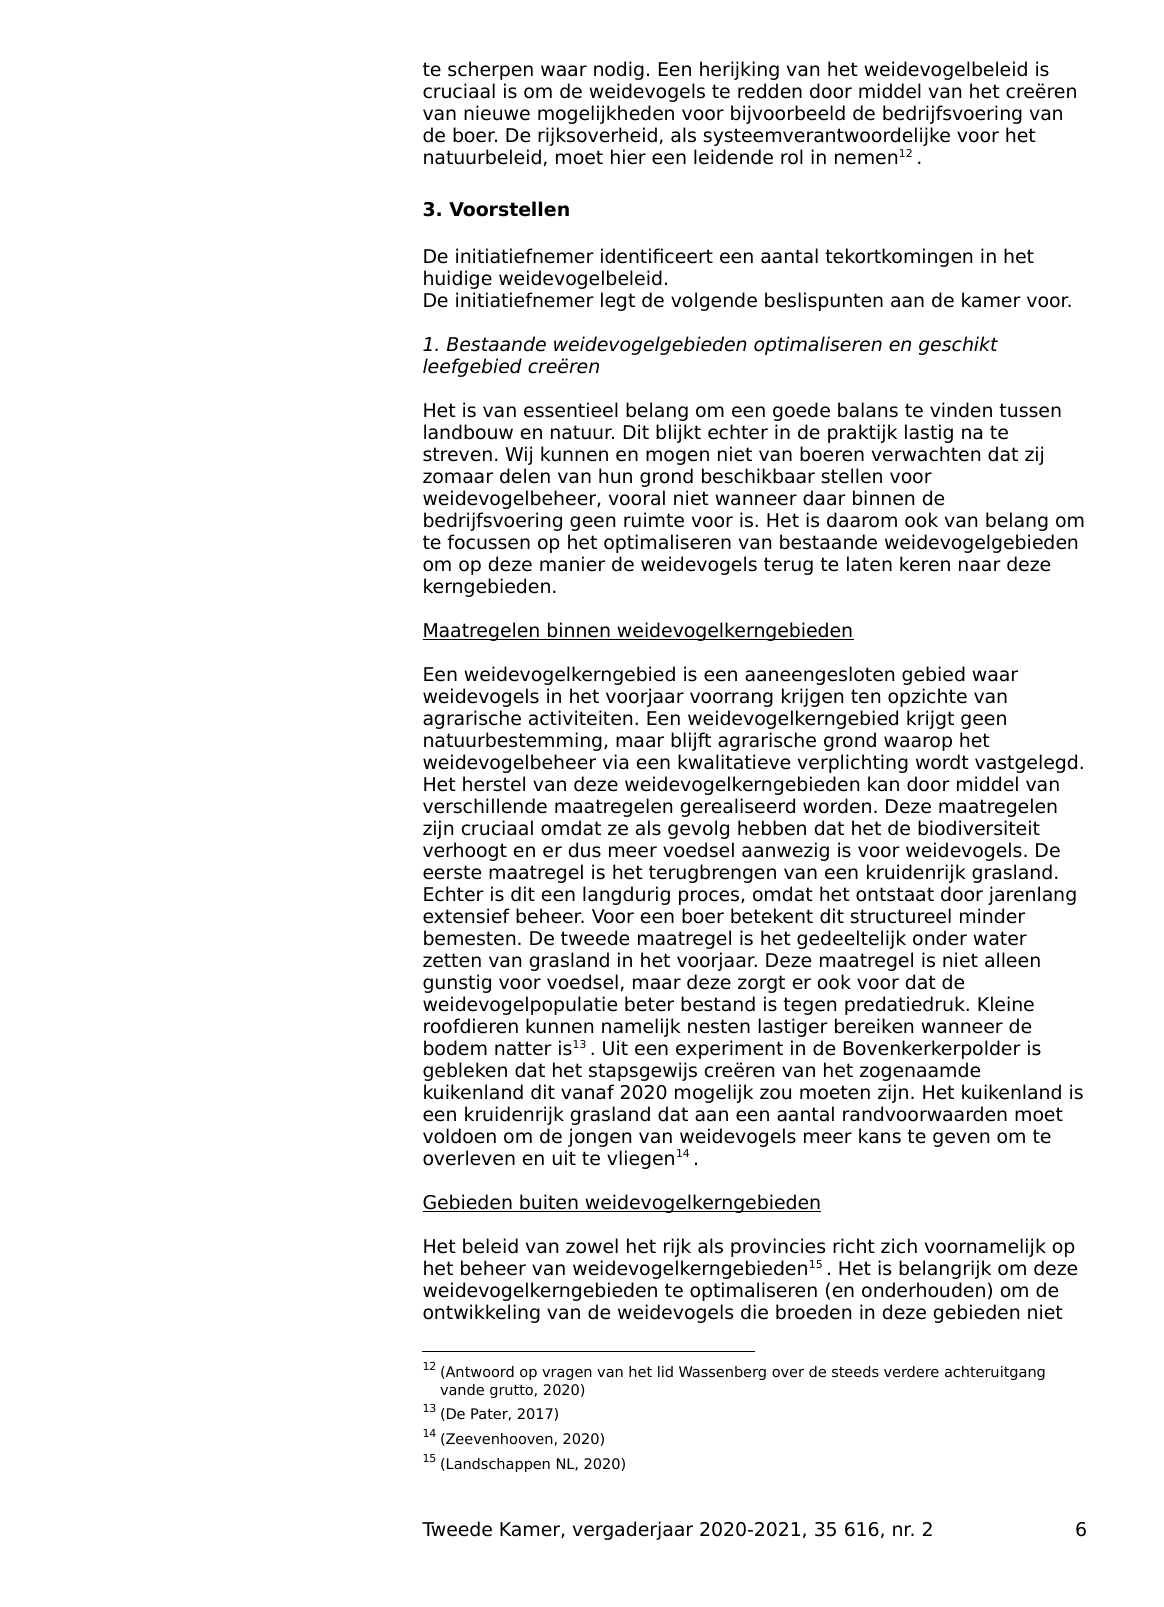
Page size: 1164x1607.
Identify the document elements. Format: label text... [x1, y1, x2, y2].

subtitle 3. Voorstellen [422, 199, 1087, 221]
text De initiatiefnemer legt de volgende beslispunten aan de kamer voor. [422, 290, 1087, 312]
text (Landschappen NL, 2020) [422, 1452, 1087, 1474]
subtitle Gebieden buiten weidevogelkerngebieden [422, 1192, 1087, 1214]
text De initiatiefnemer identificeert een aantal tekortkomingen in het huidige weidevogelbeleid. [422, 246, 1087, 290]
subtitle 1. Bestaande weidevogelgebieden optimaliseren en geschikt leefgebied creëren [422, 334, 1087, 378]
text Het is van essentieel belang om een goede balans te vinden tussen landbouw en natuur. Dit blijkt echter in de praktijk lastig na te streven. Wij kunnen en mogen niet van boeren verwachten dat zij zomaar delen van hun grond beschikbaar stellen voor weidevogelbeheer, vooral niet wanneer daar binnen de bedrijfsvoering geen ruimte voor is. Het is daarom ook van belang om te focussen op het optimaliseren van bestaande weidevogelgebieden om op deze manier de weidevogels terug te laten keren naar deze kerngebieden. [422, 400, 1087, 598]
subtitle Maatregelen binnen weidevogelkerngebieden [422, 620, 1087, 642]
text (Zeevenhooven, 2020) [422, 1427, 1087, 1449]
text Een weidevogelkerngebied is een aaneengesloten gebied waar weidevogels in het voorjaar voorrang krijgen ten opzichte van agrarische activiteiten. Een weidevogelkerngebied krijgt geen natuurbestemming, maar blijft agrarische grond waarop het weidevogelbeheer via een kwalitatieve verplichting wordt vastgelegd. Het herstel van deze weidevogelkerngebieden kan door middel van verschillende maatregelen gerealiseerd worden. Deze maatregelen zijn cruciaal omdat ze als gevolg hebben dat het de biodiversiteit verhoogt en er dus meer voedsel aanwezig is voor weidevogels. De eerste maatregel is het terugbrengen van een kruidenrijk grasland. Echter is dit een langdurig proces, omdat het ontstaat door jarenlang extensief beheer. Voor een boer betekent dit structureel minder bemesten. De tweede maatregel is het gedeeltelijk onder water zetten van grasland in het voorjaar. Deze maatregel is niet alleen gunstig voor voedsel, maar deze zorgt er ook voor dat de weidevogelpopulatie beter bestand is tegen predatiedruk. Kleine roofdieren kunnen namelijk nesten lastiger bereiken wanneer de bodem natter is. Uit een experiment in de Bovenkerkerpolder is gebleken dat het stapsgewijs creëren van het zogenaamde kuikenland dit vanaf 2020 mogelijk zou moeten zijn. Het kuikenland is een kruidenrijk grasland dat aan een aantal randvoorwaarden moet voldoen om de jongen van weidevogels meer kans te geven om te overleven en uit te vliegen. [422, 664, 1087, 1170]
text Het beleid van zowel het rijk als provincies richt zich voornamelijk op het beheer van weidevogelkerngebieden. Het is belangrijk om deze weidevogelkerngebieden te optimaliseren (en onderhouden) om de ontwikkeling van de weidevogels die broeden in deze gebieden niet [422, 1236, 1087, 1324]
text (De Pater, 2017) [422, 1402, 1087, 1424]
text te scherpen waar nodig. Een herijking van het weidevogelbeleid is cruciaal is om de weidevogels te redden door middel van het creëren van nieuwe mogelijkheden voor bijvoorbeeld de bedrijfsvoering van de boer. De rijksoverheid, als systeemverantwoordelijke voor het natuurbeleid, moet hier een leidende rol in nemen. [422, 59, 1087, 169]
text (Antwoord op vragen van het lid Wassenberg over de steeds verdere achteruitgang vande grutto, 2020) [422, 1360, 1087, 1399]
